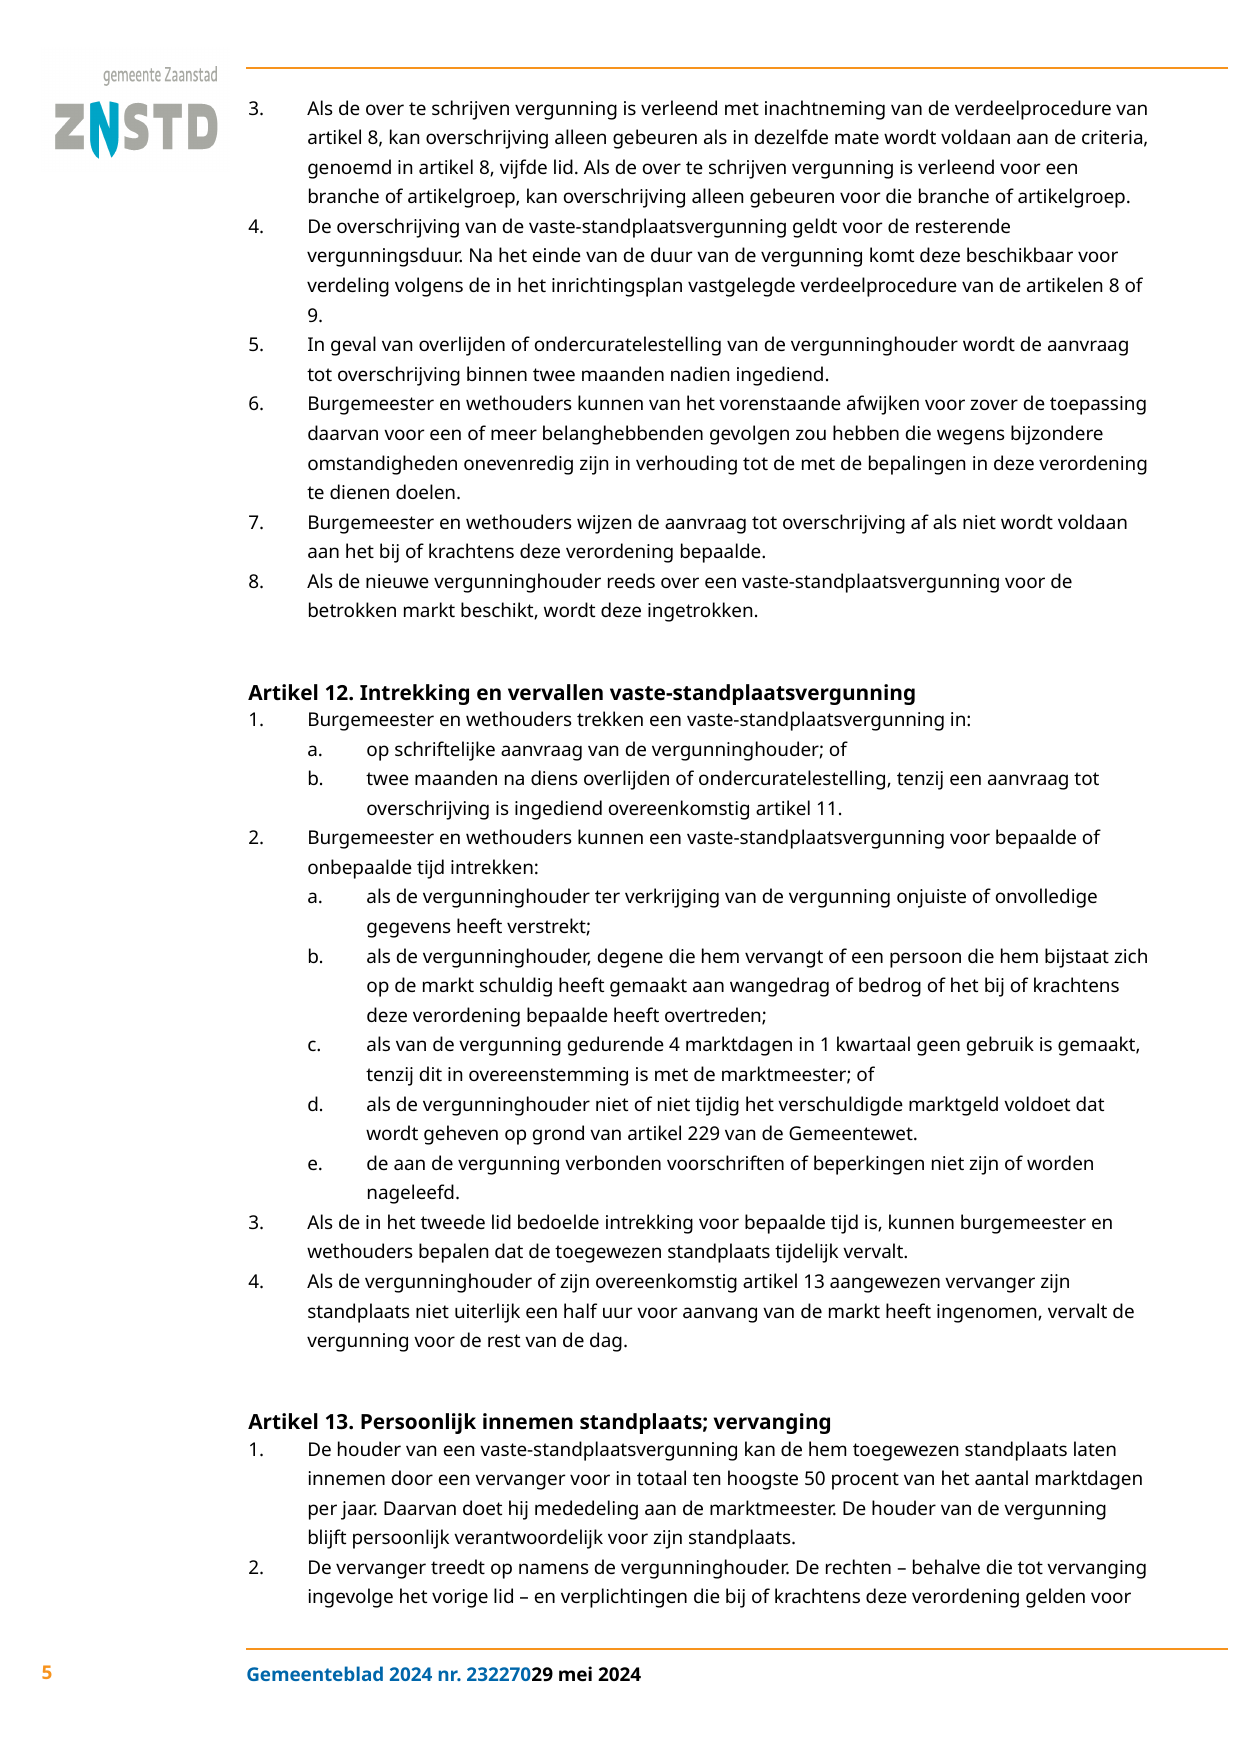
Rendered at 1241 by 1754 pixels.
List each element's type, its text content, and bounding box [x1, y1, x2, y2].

list als van de vergunning gedurende 4 marktdagen in 1 kwartaal geen gebruik is gemaakt, tenzij dit in overeenstemming is met de marktmeester; of [307, 1032, 1152, 1087]
list De houder van een vaste-standplaatsvergunning kan de hem toegewezen standplaats laten innemen door een vervanger voor in totaal ten hoogste 50 procent van het aantal marktdagen per jaar. Daarvan doet hij mededeling aan de marktmeester. De houder van de vergunning blijft persoonlijk verantwoordelijk voor zijn standplaats. [248, 1436, 1152, 1550]
list als de vergunninghouder ter verkrijging van de vergunning onjuiste of onvolledige gegevens heeft verstrekt; [307, 884, 1152, 939]
list Als de in het tweede lid bedoelde intrekking voor bepaalde tijd is, kunnen burgemeester en wethouders bepalen dat de toegewezen standplaats tijdelijk vervalt. [248, 1209, 1152, 1264]
list Als de vergunninghouder of zijn overeenkomstig artikel 13 aangewezen vervanger zijn standplaats niet uiterlijk een half uur voor aanvang van de markt heeft ingenomen, vervalt de vergunning voor de rest van de dag. [248, 1268, 1152, 1353]
list Als de over te schrijven vergunning is verleend met inachtneming van de verdeelprocedure van artikel 8, kan overschrijving alleen gebeuren als in dezelfde mate wordt voldaan aan de criteria, genoemd in artikel 8, vijfde lid. Als de over te schrijven vergunning is verleend voor een branche of artikelgroep, kan overschrijving alleen gebeuren voor die branche of artikelgroep. [248, 95, 1152, 209]
list De overschrijving van de vaste-standplaatsvergunning geldt voor de resterende vergunningsduur. Na het einde van de duur van de vergunning komt deze beschikbaar voor verdeling volgens de in het inrichtingsplan vastgelegde verdeelprocedure van de artikelen 8 of 9. [248, 213, 1152, 328]
list de aan de vergunning verbonden voorschriften of beperkingen niet zijn of worden nageleefd. [307, 1150, 1152, 1205]
list op schriftelijke aanvraag van de vergunninghouder; of [307, 736, 1152, 761]
list Als de nieuwe vergunninghouder reeds over een vaste-standplaatsvergunning voor de betrokken markt beschikt, wordt deze ingetrokken. [248, 568, 1152, 623]
text Artikel 12. Intrekking en vervallen vaste-standplaatsvergunning [248, 678, 1152, 706]
list Burgemeester en wethouders wijzen de aanvraag tot overschrijving af als niet wordt voldaan aan het bij of krachtens deze verordening bepaalde. [248, 509, 1152, 564]
list als de vergunninghouder, degene die hem vervangt of een persoon die hem bijstaat zich op de markt schuldig heeft gemaakt aan wangedrag of bedrog of het bij of krachtens deze verordening bepaalde heeft overtreden; [307, 943, 1152, 1028]
list Burgemeester en wethouders kunnen een vaste-standplaatsvergunning voor bepaalde of onbepaalde tijd intrekken: [248, 824, 1152, 880]
text Artikel 13. Persoonlijk innemen standplaats; vervanging [248, 1407, 1152, 1436]
list De vervanger treedt op namens de vergunninghouder. De rechten – behalve die tot vervanging ingevolge het vorige lid – en verplichtingen die bij of krachtens deze verordening gelden voor [248, 1554, 1152, 1609]
list twee maanden na diens overlijden of ondercuratelestelling, tenzij een aanvraag tot overschrijving is ingediend overeenkomstig artikel 11. [307, 765, 1152, 821]
list Burgemeester en wethouders trekken een vaste-standplaatsvergunning in: [248, 706, 1152, 732]
picture [41, 47, 231, 172]
list als de vergunninghouder niet of niet tijdig het verschuldigde marktgeld voldoet dat wordt geheven op grond van artikel 229 van de Gemeentewet. [307, 1091, 1152, 1146]
list In geval van overlijden of ondercuratelestelling van de vergunninghouder wordt de aanvraag tot overschrijving binnen twee maanden nadien ingediend. [248, 331, 1152, 387]
list Burgemeester en wethouders kunnen van het vorenstaande afwijken voor zover de toepassing daarvan voor een of meer belanghebbenden gevolgen zou hebben die wegens bijzondere omstandigheden onevenredig zijn in verhouding tot de met de bepalingen in deze verordening te dienen doelen. [248, 391, 1152, 505]
